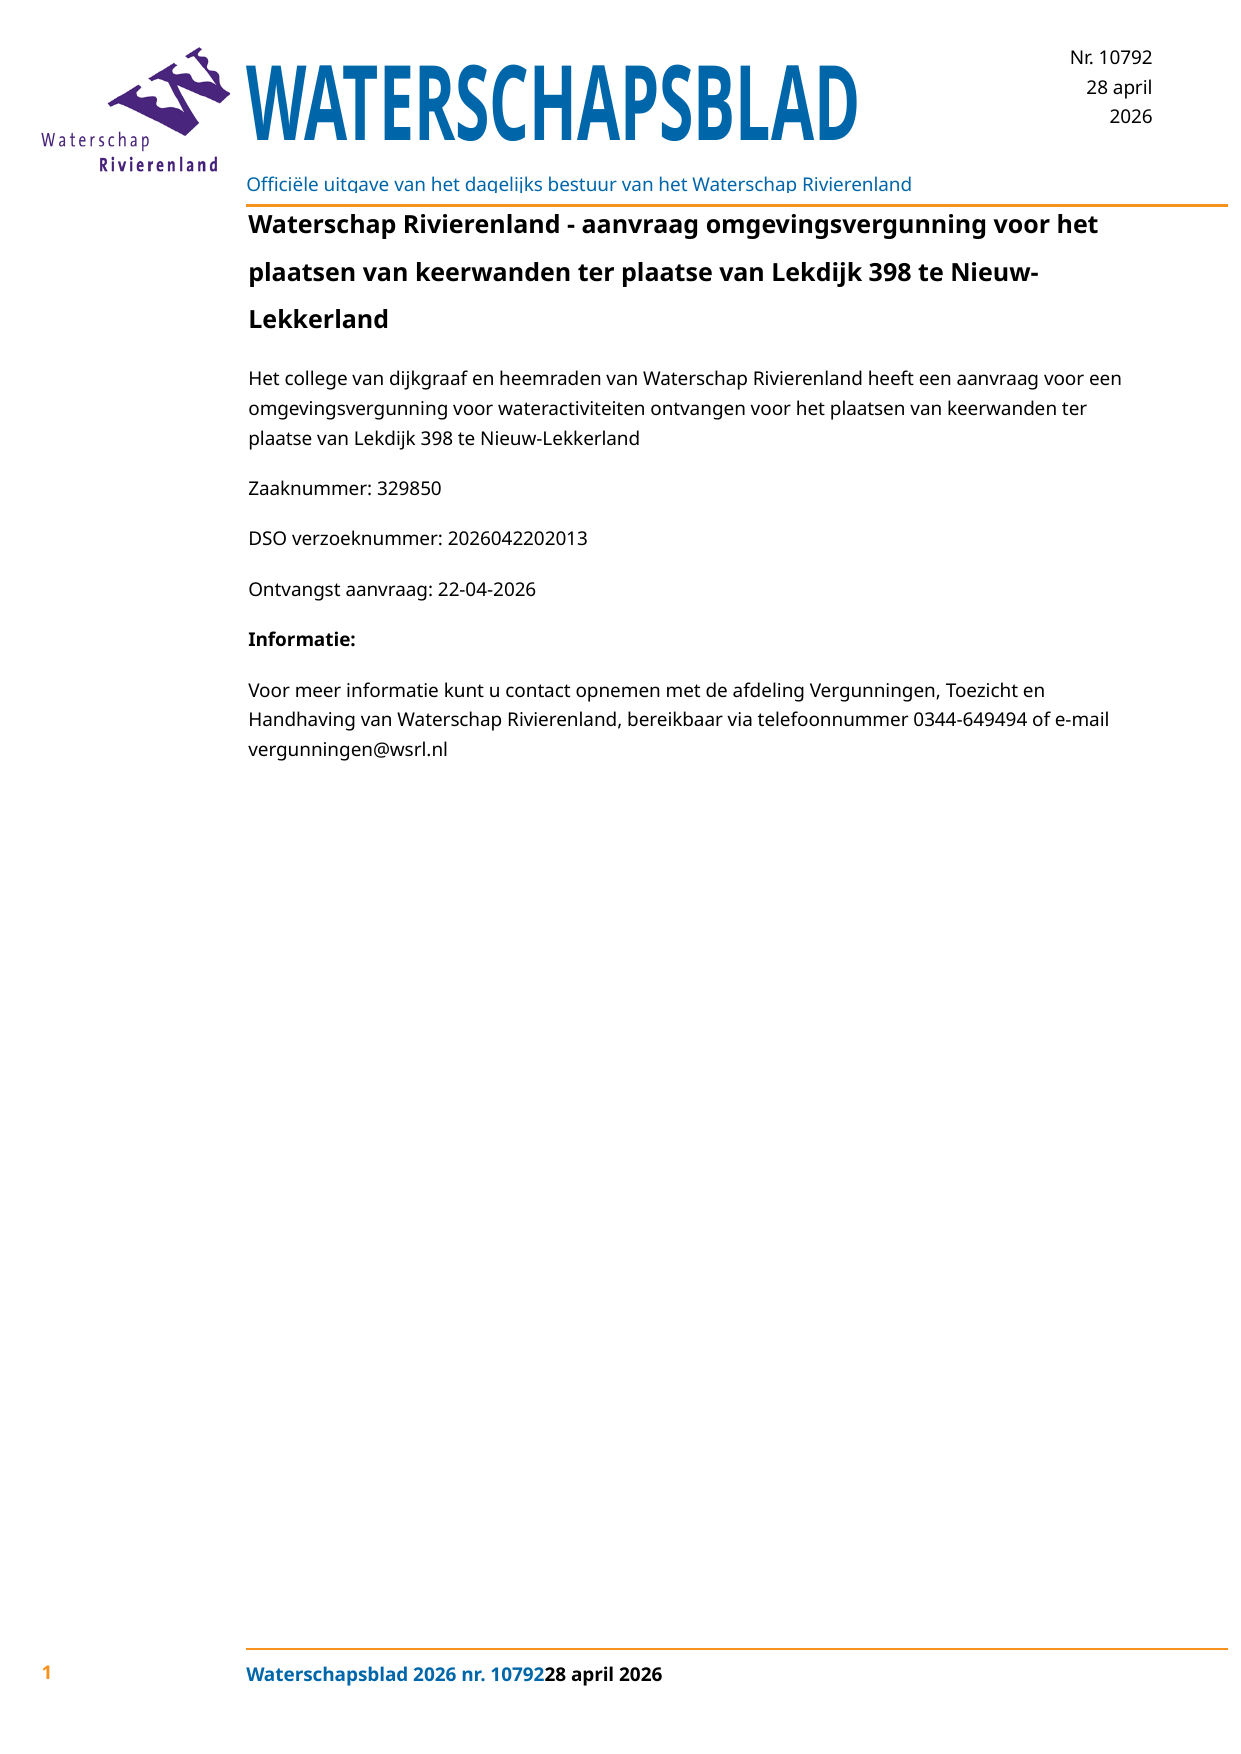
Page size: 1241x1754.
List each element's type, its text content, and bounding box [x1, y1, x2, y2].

text Voor meer informatie kunt u contact opnemen met de afdeling Vergunningen, Toezicht en Handhaving van Waterschap Rivierenland, bereikbaar via telefoonnummer 0344-649494 of e-mail vergunningen@wsrl.nl [248, 677, 1152, 762]
text DSO verzoeknummer: 2026042202013 [248, 526, 1152, 551]
text Zaaknummer: 329850 [248, 475, 1152, 501]
text Informatie: [248, 626, 1152, 652]
text Het college van dijkgraaf en heemraden van Waterschap Rivierenland heeft een aanvraag voor een omgevingsvergunning voor wateractiviteiten ontvangen voor het plaatsen van keerwanden ter plaatse van Lekdijk 398 te Nieuw-Lekkerland [248, 366, 1152, 450]
text Ontvangst aanvraag: 22-04-2026 [248, 576, 1152, 602]
text Waterschap Rivierenland - aanvraag omgevingsvergunning voor het plaatsen van keerwanden ter plaatse van Lekdijk 398 te Nieuw-Lekkerland [248, 207, 1152, 336]
picture [41, 47, 231, 172]
